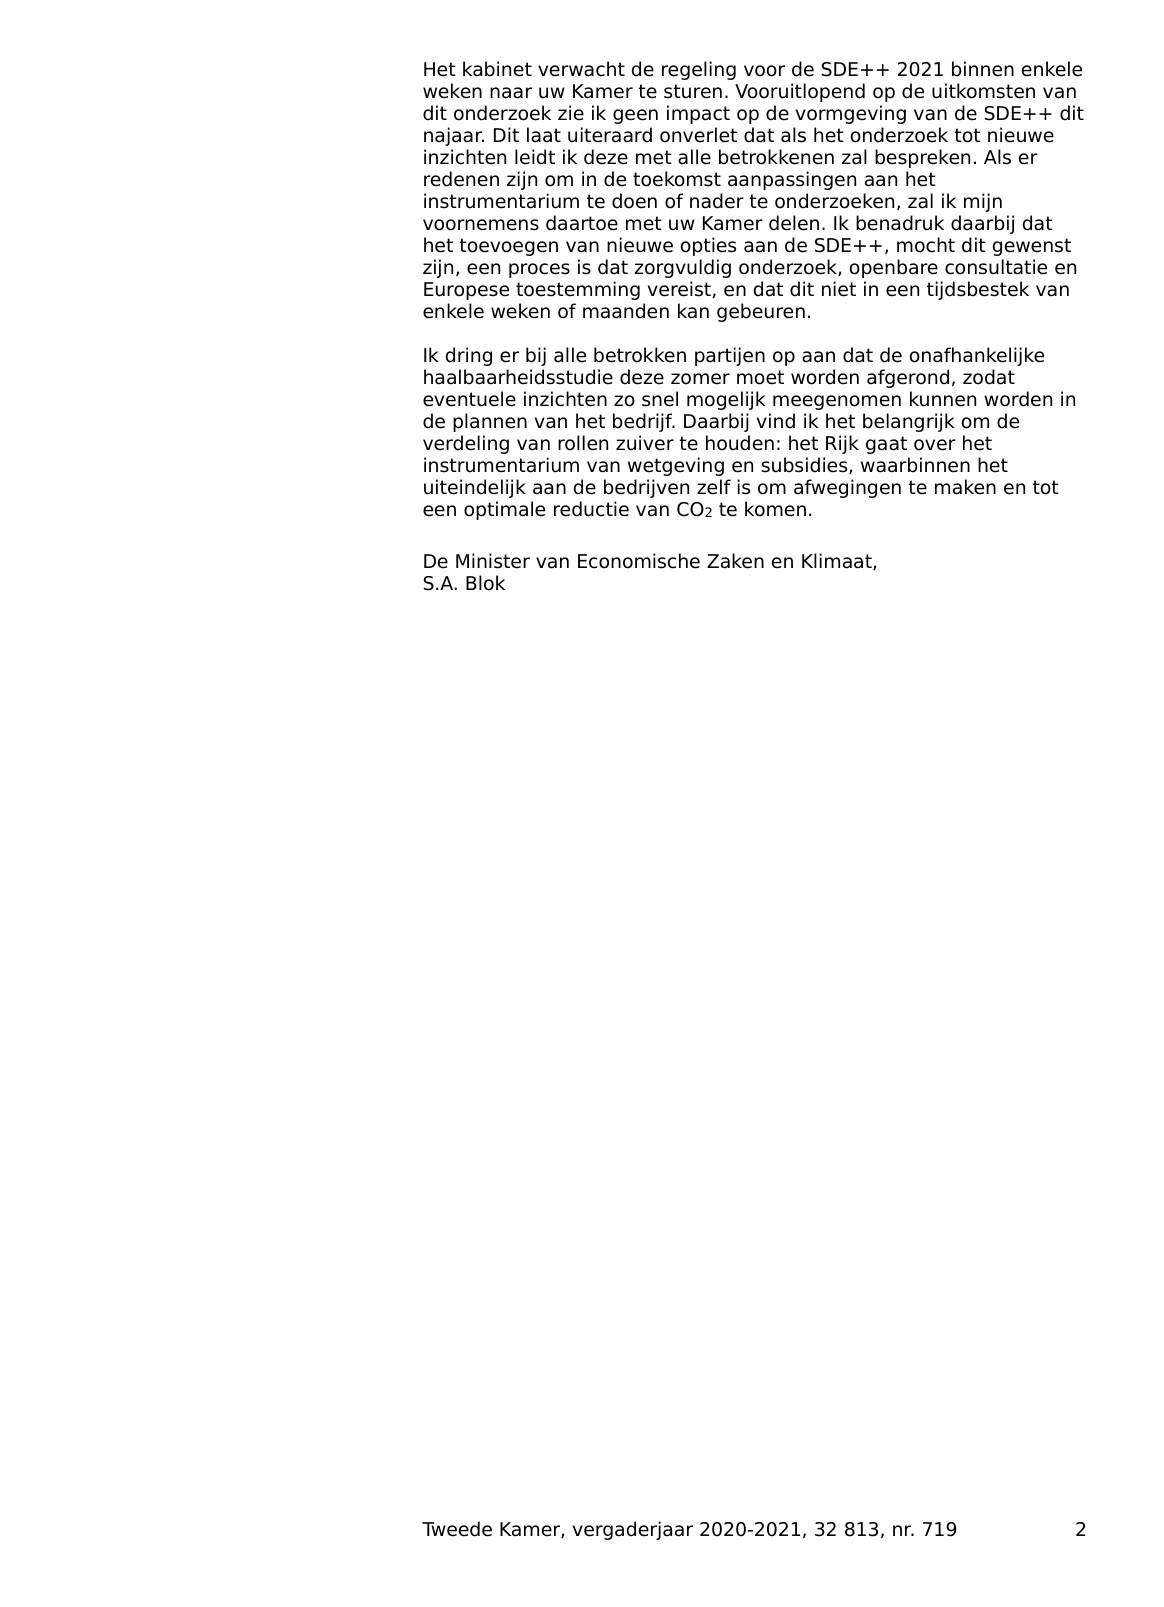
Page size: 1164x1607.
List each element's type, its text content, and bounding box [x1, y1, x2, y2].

text Het kabinet verwacht de regeling voor de SDE++ 2021 binnen enkele weken naar uw Kamer te sturen. Vooruitlopend op de uitkomsten van dit onderzoek zie ik geen impact op de vormgeving van de SDE++ dit najaar. Dit laat uiteraard onverlet dat als het onderzoek tot nieuwe inzichten leidt ik deze met alle betrokkenen zal bespreken. Als er redenen zijn om in de toekomst aanpassingen aan het instrumentarium te doen of nader te onderzoeken, zal ik mijn voornemens daartoe met uw Kamer delen. Ik benadruk daarbij dat het toevoegen van nieuwe opties aan de SDE++, mocht dit gewenst zijn, een proces is dat zorgvuldig onderzoek, openbare consultatie en Europese toestemming vereist, en dat dit niet in een tijdsbestek van enkele weken of maanden kan gebeuren. [422, 59, 1087, 323]
text De Minister van Economische Zaken en Klimaat, S.A. Blok [422, 551, 1087, 595]
text Ik dring er bij alle betrokken partijen op aan dat de onafhankelijke haalbaarheidsstudie deze zomer moet worden afgerond, zodat eventuele inzichten zo snel mogelijk meegenomen kunnen worden in de plannen van het bedrijf. Daarbij vind ik het belangrijk om de verdeling van rollen zuiver te houden: het Rijk gaat over het instrumentarium van wetgeving en subsidies, waarbinnen het uiteindelijk aan de bedrijven zelf is om afwegingen te maken en tot een optimale reductie van CO2 te komen. [422, 345, 1087, 521]
